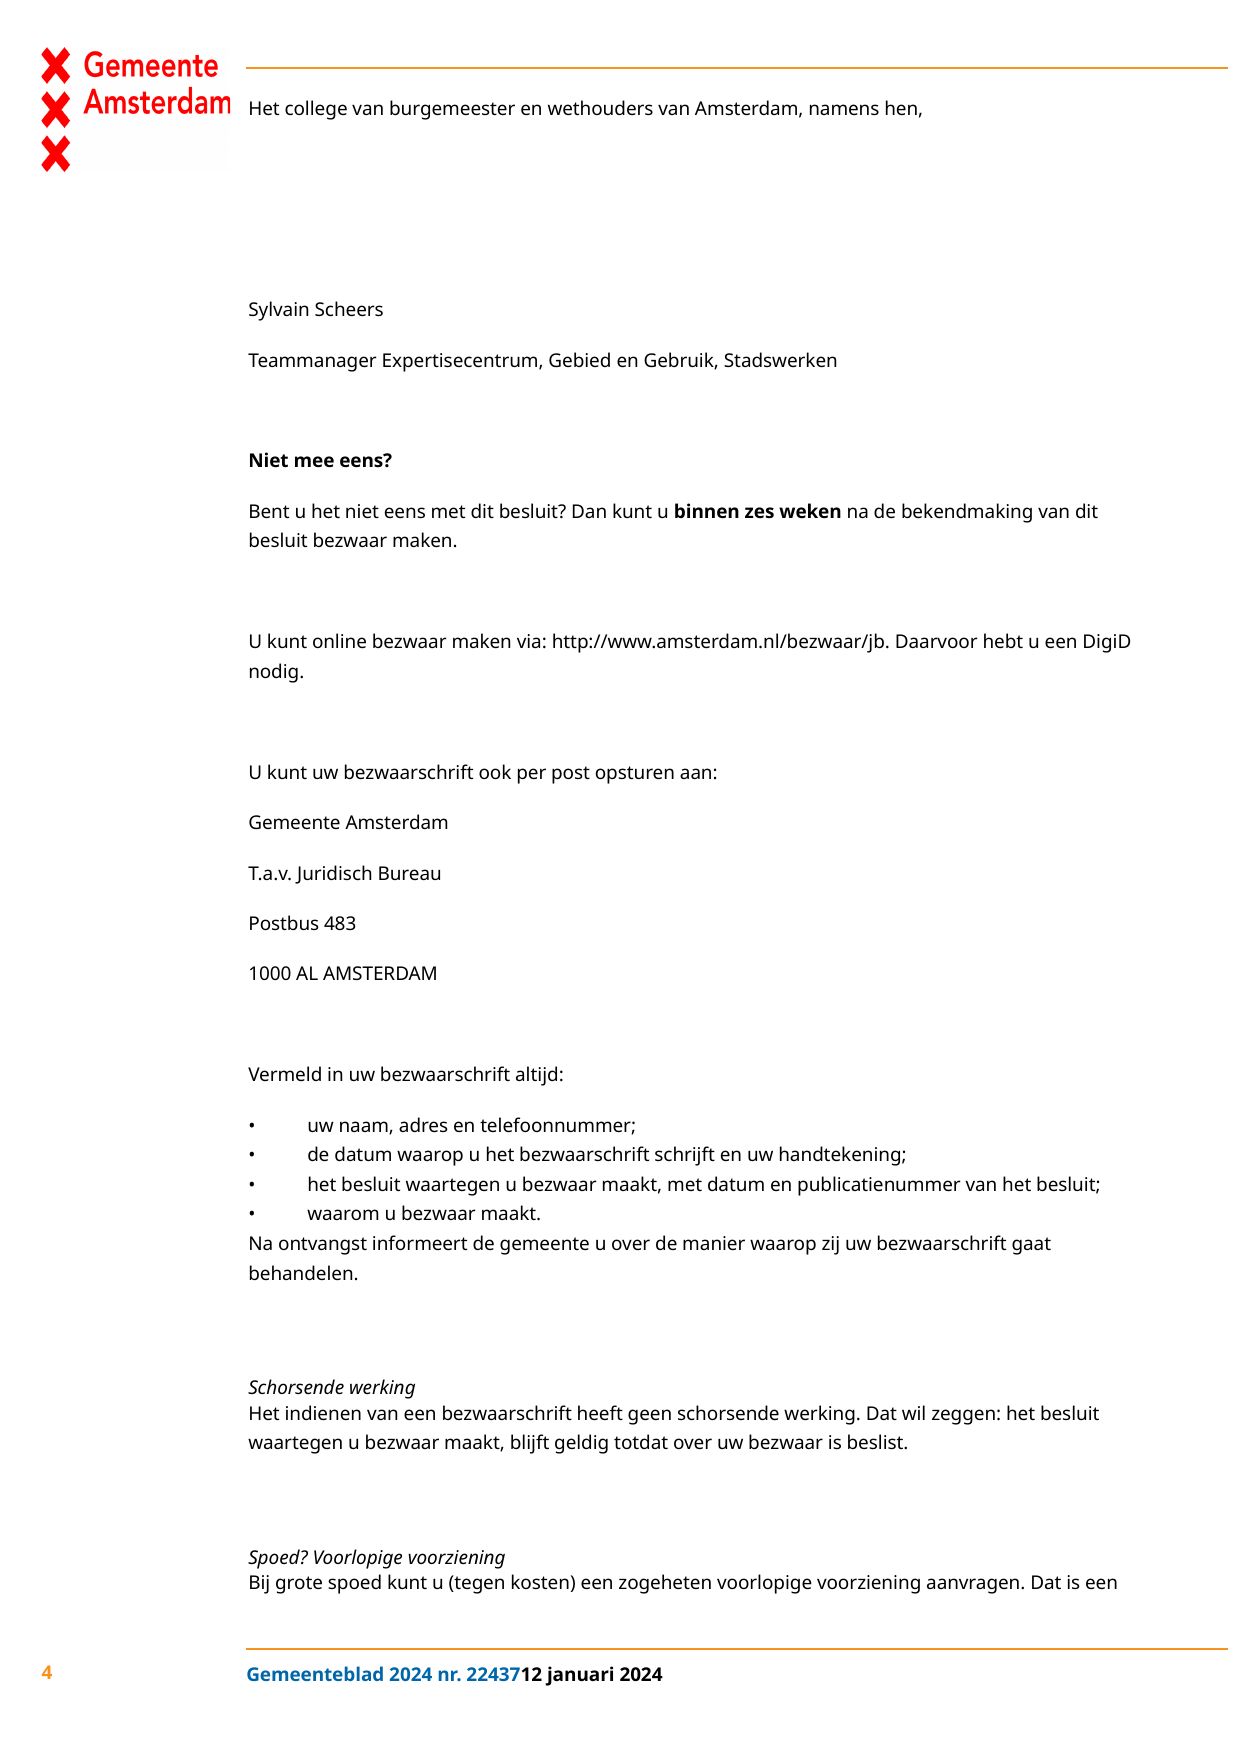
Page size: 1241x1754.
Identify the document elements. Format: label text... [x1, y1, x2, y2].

text Na ontvangst informeert de gemeente u over de manier waarop zij uw bezwaarschrift gaat behandelen. [248, 1230, 1152, 1286]
text Vermeld in uw bezwaarschrift altijd: [248, 1061, 1152, 1087]
list waarom u bezwaar maakt. [248, 1201, 1152, 1226]
text U kunt online bezwaar maken via: http://www.amsterdam.nl/bezwaar/jb. Daarvoor hebt u een DigiD nodig. [248, 628, 1152, 684]
text Niet mee eens? [248, 448, 1152, 473]
text Teammanager Expertisecentrum, Gebied en Gebruik, Stadswerken [248, 347, 1152, 373]
text Bij grote spoed kunt u (tegen kosten) een zogeheten voorlopige voorziening aanvragen. Dat is een [248, 1569, 1152, 1595]
text Het indienen van een bezwaarschrift heeft geen schorsende werking. Dat wil zeggen: het besluit waartegen u bezwaar maakt, blijft geldig totdat over uw bezwaar is beslist. [248, 1400, 1152, 1455]
text Het college van burgemeester en wethouders van Amsterdam, namens hen, [248, 95, 1152, 121]
list het besluit waartegen u bezwaar maakt, met datum en publicatienummer van het besluit; [248, 1171, 1152, 1197]
text Spoed? Voorlopige voorziening [248, 1544, 1152, 1569]
list de datum waarop u het bezwaarschrift schrijft en uw handtekening; [248, 1141, 1152, 1167]
text Bent u het niet eens met dit besluit? Dan kunt u binnen zes weken na de bekendmaking van dit besluit bezwaar maken. [248, 498, 1152, 553]
text U kunt uw bezwaarschrift ook per post opsturen aan: [248, 759, 1152, 785]
text T.a.v. Juridisch Bureau [248, 860, 1152, 886]
text Postbus 483 [248, 910, 1152, 936]
list uw naam, adres en telefoonnummer; [248, 1112, 1152, 1138]
text 1000 AL AMSTERDAM [248, 961, 1152, 986]
text Schorsende werking [248, 1374, 1152, 1400]
picture [41, 47, 231, 172]
text Sylvain Scheers [248, 296, 1152, 322]
text Gemeente Amsterdam [248, 809, 1152, 835]
